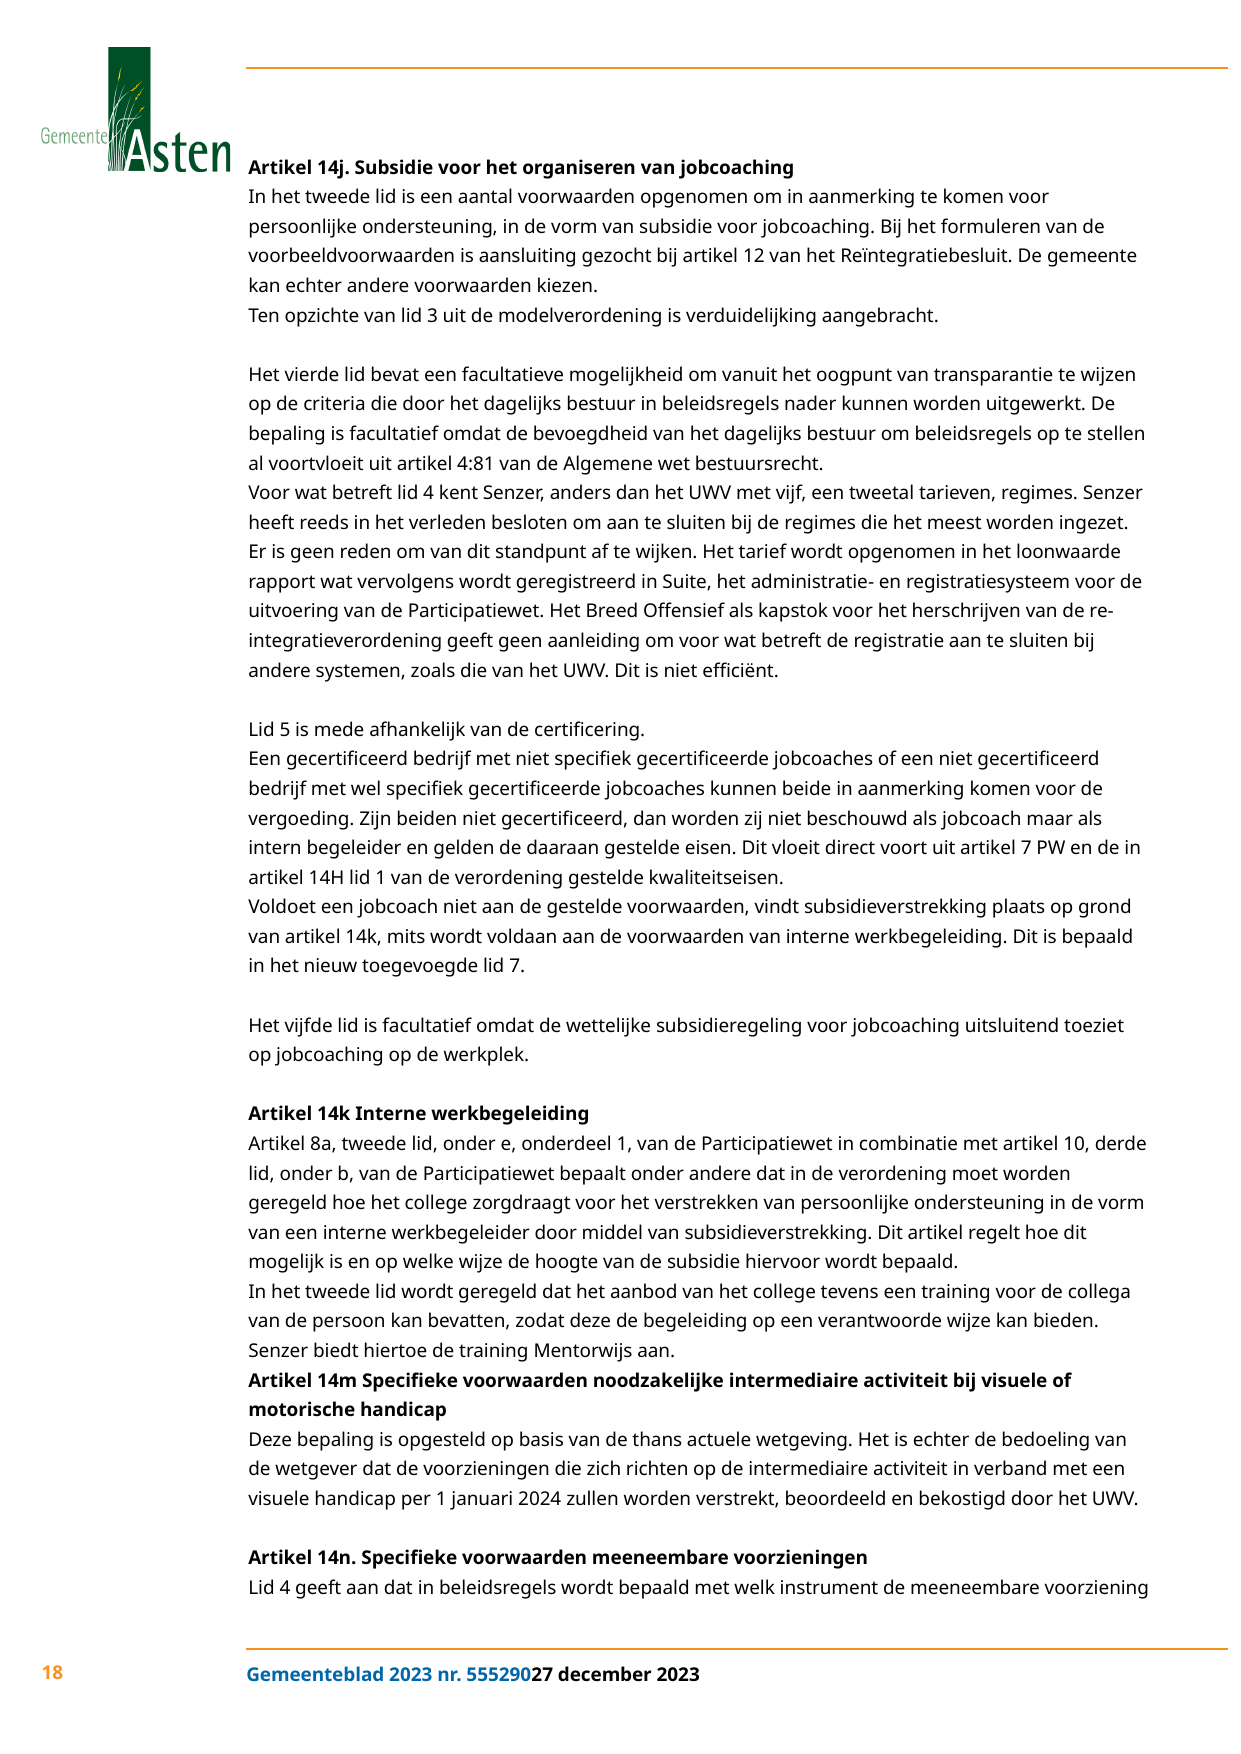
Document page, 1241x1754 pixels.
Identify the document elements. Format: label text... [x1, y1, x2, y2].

text Voldoet een jobcoach niet aan de gestelde voorwaarden, vindt subsidieverstrekking plaats op grond van artikel 14k, mits wordt voldaan aan de voorwaarden van interne werkbegeleiding. Dit is bepaald in het nieuw toegevoegde lid 7. [248, 893, 1152, 978]
text Artikel 14m Specifieke voorwaarden noodzakelijke intermediaire activiteit bij visuele of motorische handicap [248, 1367, 1152, 1422]
picture [41, 47, 231, 172]
text Artikel 14k Interne werkbegeleiding [248, 1101, 1152, 1126]
text In het tweede lid wordt geregeld dat het aanbod van het college tevens een training voor de collega van de persoon kan bevatten, zodat deze de begeleiding op een verantwoorde wijze kan bieden. Senzer biedt hiertoe de training Mentorwijs aan. [248, 1278, 1152, 1363]
text In het tweede lid is een aantal voorwaarden opgenomen om in aanmerking te komen voor persoonlijke ondersteuning, in de vorm van subsidie voor jobcoaching. Bij het formuleren van de voorbeeldvoorwaarden is aansluiting gezocht bij artikel 12 van het Reïntegratiebesluit. De gemeente kan echter andere voorwaarden kiezen. [248, 183, 1152, 298]
text Lid 5 is mede afhankelijk van de certificering. [248, 716, 1152, 742]
text Voor wat betreft lid 4 kent Senzer, anders dan het UWV met vijf, een tweetal tarieven, regimes. Senzer heeft reeds in het verleden besloten om aan te sluiten bij de regimes die het meest worden ingezet. Er is geen reden om van dit standpunt af te wijken. Het tarief wordt opgenomen in het loonwaarde rapport wat vervolgens wordt geregistreerd in Suite, het administratie- en registratiesysteem voor de uitvoering van de Participatiewet. Het Breed Offensief als kapstok voor het herschrijven van de re-integratieverordening geeft geen aanleiding om voor wat betreft de registratie aan te sluiten bij andere systemen, zoals die van het UWV. Dit is niet efficiënt. [248, 479, 1152, 683]
text Het vijfde lid is facultatief omdat de wettelijke subsidieregeling voor jobcoaching uitsluitend toeziet op jobcoaching op de werkplek. [248, 1012, 1152, 1067]
text Artikel 14j. Subsidie voor het organiseren van jobcoaching [248, 154, 1152, 180]
text Lid 4 geeft aan dat in beleidsregels wordt bepaald met welk instrument de meeneembare voorziening [248, 1574, 1152, 1600]
text Deze bepaling is opgesteld op basis van de thans actuele wetgeving. Het is echter de bedoeling van de wetgever dat de voorzieningen die zich richten op de intermediaire activiteit in verband met een visuele handicap per 1 januari 2024 zullen worden verstrekt, beoordeeld en bekostigd door het UWV. [248, 1426, 1152, 1511]
text Het vierde lid bevat een facultatieve mogelijkheid om vanuit het oogpunt van transparantie te wijzen op de criteria die door het dagelijks bestuur in beleidsregels nader kunnen worden uitgewerkt. De bepaling is facultatief omdat de bevoegdheid van het dagelijks bestuur om beleidsregels op te stellen al voortvloeit uit artikel 4:81 van de Algemene wet bestuursrecht. [248, 361, 1152, 476]
text Ten opzichte van lid 3 uit de modelverordening is verduidelijking aangebracht. [248, 302, 1152, 328]
text Artikel 8a, tweede lid, onder e, onderdeel 1, van de Participatiewet in combinatie met artikel 10, derde lid, onder b, van de Participatiewet bepaalt onder andere dat in de verordening moet worden geregeld hoe het college zorgdraagt voor het verstrekken van persoonlijke ondersteuning in de vorm van een interne werkbegeleider door middel van subsidieverstrekking. Dit artikel regelt hoe dit mogelijk is en op welke wijze de hoogte van de subsidie hiervoor wordt bepaald. [248, 1130, 1152, 1274]
text Artikel 14n. Specifieke voorwaarden meeneembare voorzieningen [248, 1544, 1152, 1570]
text Een gecertificeerd bedrijf met niet specifiek gecertificeerde jobcoaches of een niet gecertificeerd bedrijf met wel specifiek gecertificeerde jobcoaches kunnen beide in aanmerking komen voor de vergoeding. Zijn beiden niet gecertificeerd, dan worden zij niet beschouwd als jobcoach maar als intern begeleider en gelden de daaraan gestelde eisen. Dit vloeit direct voort uit artikel 7 PW en de in artikel 14H lid 1 van de verordening gestelde kwaliteitseisen. [248, 746, 1152, 890]
